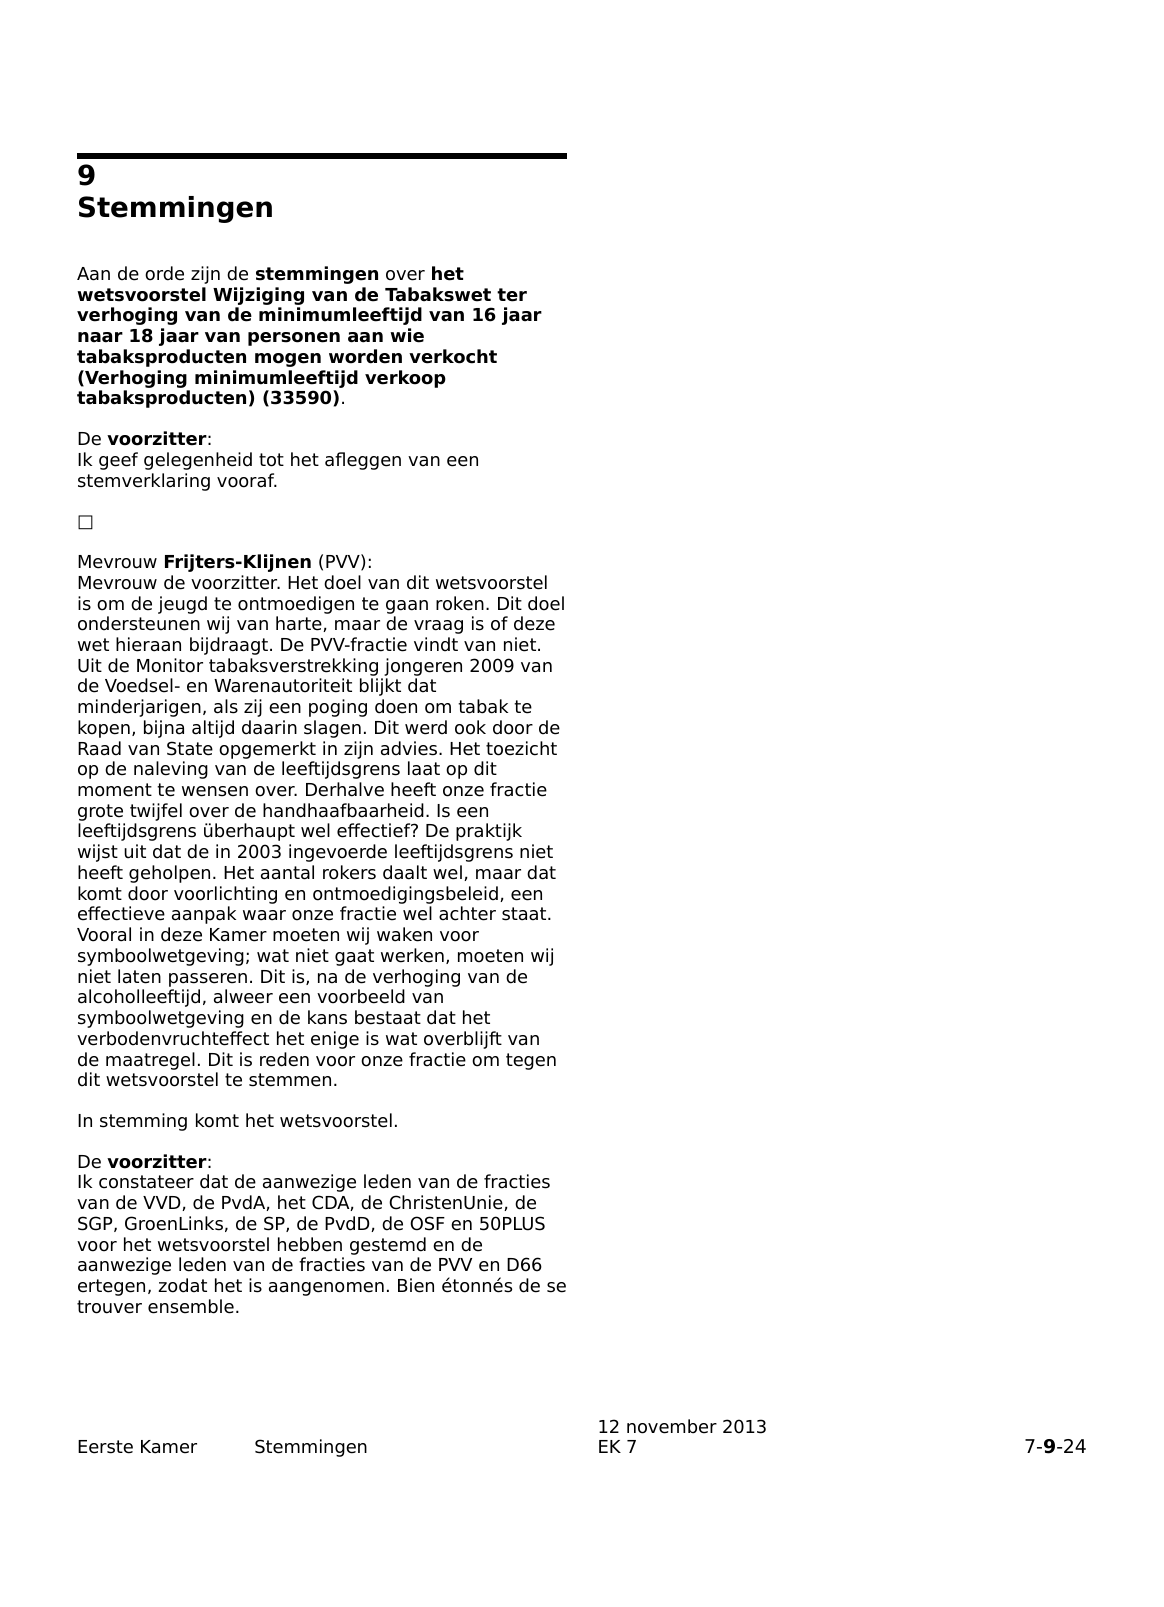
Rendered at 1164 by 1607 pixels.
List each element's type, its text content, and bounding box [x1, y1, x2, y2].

text Mevrouw Frijters-Klijnen (PVV): [77, 552, 567, 573]
text Ik constateer dat de aanwezige leden van de fracties van de VVD, de PvdA, het CDA, de ChristenUnie, de SGP, GroenLinks, de SP, de PvdD, de OSF en 50PLUS voor het wetsvoorstel hebben gestemd en de aanwezige leden van de fracties van de PVV en D66 ertegen, zodat het is aangenomen. Bien étonnés de se trouver ensemble. [77, 1172, 567, 1317]
title 9 Stemmingen [77, 159, 567, 224]
text □ [77, 511, 567, 532]
text De voorzitter: [77, 1152, 567, 1172]
text In stemming komt het wetsvoorstel. [77, 1111, 567, 1132]
text Aan de orde zijn de stemmingen over het wetsvoorstel Wijziging van de Tabakswet ter verhoging van de minimumleeftijd van 16 jaar naar 18 jaar van personen aan wie tabaksproducten mogen worden verkocht (Verhoging minimumleeftijd verkoop tabaksproducten) (33590). [77, 264, 567, 409]
text Mevrouw de voorzitter. Het doel van dit wetsvoorstel is om de jeugd te ontmoedigen te gaan roken. Dit doel ondersteunen wij van harte, maar de vraag is of deze wet hieraan bijdraagt. De PVV-fractie vindt van niet. Uit de Monitor tabaksverstrekking jongeren 2009 van de Voedsel- en Warenautoriteit blijkt dat minderjarigen, als zij een poging doen om tabak te kopen, bijna altijd daarin slagen. Dit werd ook door de Raad van State opgemerkt in zijn advies. Het toezicht op de naleving van de leeftijdsgrens laat op dit moment te wensen over. Derhalve heeft onze fractie grote twijfel over de handhaafbaarheid. Is een leeftijdsgrens überhaupt wel effectief? De praktijk wijst uit dat de in 2003 ingevoerde leeftijdsgrens niet heeft geholpen. Het aantal rokers daalt wel, maar dat komt door voorlichting en ontmoedigingsbeleid, een effectieve aanpak waar onze fractie wel achter staat. Vooral in deze Kamer moeten wij waken voor symboolwetgeving; wat niet gaat werken, moeten wij niet laten passeren. Dit is, na de verhoging van de alcoholleeftijd, alweer een voorbeeld van symboolwetgeving en de kans bestaat dat het verbodenvruchteffect het enige is wat overblijft van de maatregel. Dit is reden voor onze fractie om tegen dit wetsvoorstel te stemmen. [77, 573, 567, 1091]
text Ik geef gelegenheid tot het afleggen van een stemverklaring vooraf. [77, 450, 567, 491]
text De voorzitter: [77, 429, 567, 450]
